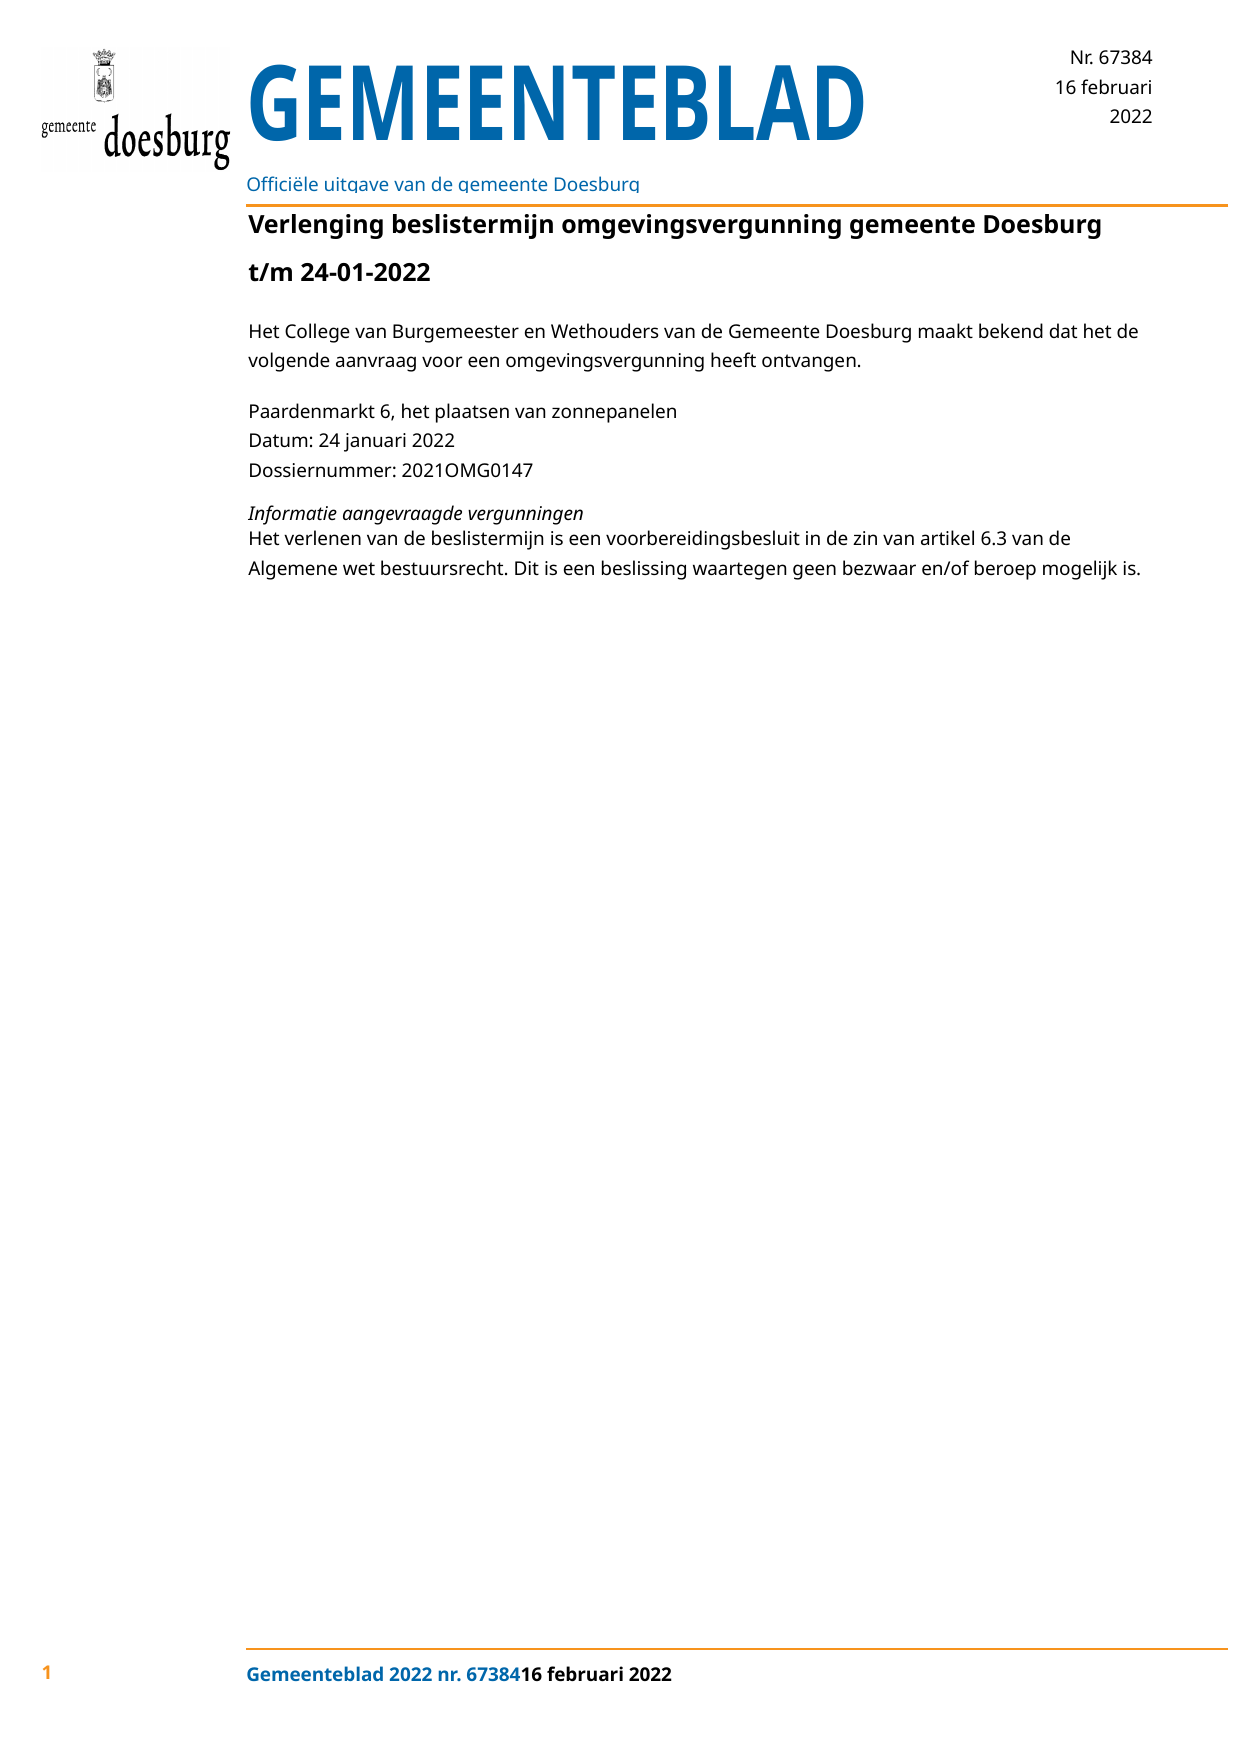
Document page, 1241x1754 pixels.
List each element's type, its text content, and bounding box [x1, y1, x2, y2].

table_header Paardenmarkt 6, het plaatsen van zonnepanelen Datum: 24 januari 2022 Dossiernummer: 2021OMG0147 [248, 398, 1152, 483]
text Verlenging beslistermijn omgevingsvergunning gemeente Doesburg t/m 24-01-2022 [248, 207, 1152, 288]
picture [41, 47, 231, 172]
text Informatie aangevraagde vergunningen [248, 500, 1152, 525]
text Het verlenen van de beslistermijn is een voorbereidingsbesluit in de zin van artikel 6.3 van de Algemene wet bestuursrecht. Dit is een beslissing waartegen geen bezwaar en/of beroep mogelijk is. [248, 525, 1152, 581]
text Het College van Burgemeester en Wethouders van de Gemeente Doesburg maakt bekend dat het de volgende aanvraag voor een omgevingsvergunning heeft ontvangen. [248, 318, 1152, 373]
